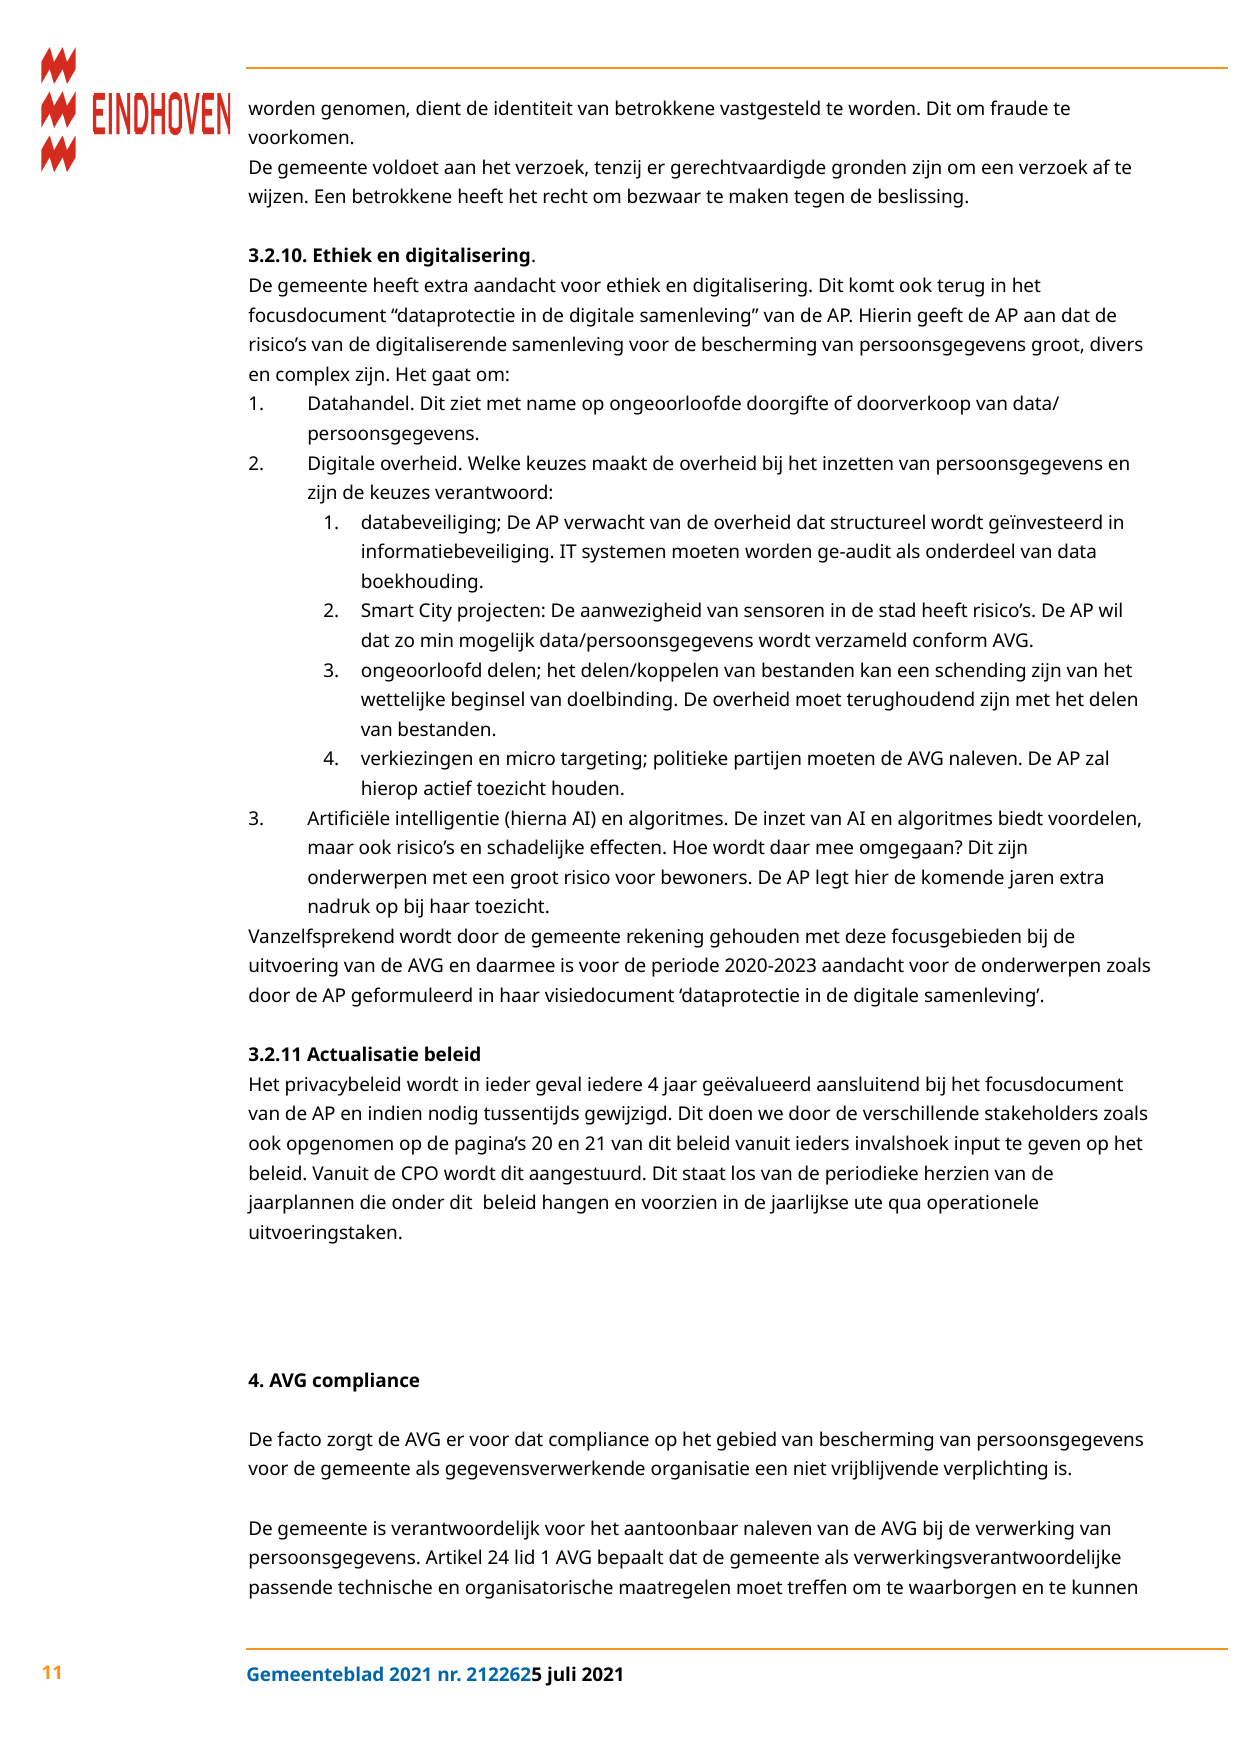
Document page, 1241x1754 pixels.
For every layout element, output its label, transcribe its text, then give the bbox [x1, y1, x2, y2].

list verkiezingen en micro targeting; politieke partijen moeten de AVG naleven. De AP zal hierop actief toezicht houden. [323, 746, 1152, 801]
text De gemeente is verantwoordelijk voor het aantoonbaar naleven van de AVG bij de verwerking van persoonsgegevens. Artikel 24 lid 1 AVG bepaalt dat de gemeente als verwerkingsverantwoordelijke passende technische en organisatorische maatregelen moet treffen om te waarborgen en te kunnen [248, 1515, 1152, 1600]
text De facto zorgt de AVG er voor dat compliance op het gebied van bescherming van persoonsgegevens voor de gemeente als gegevensverwerkende organisatie een niet vrijblijvende verplichting is. [248, 1426, 1152, 1481]
text Het privacybeleid wordt in ieder geval iedere 4 jaar geëvalueerd aansluitend bij het focusdocument van de AP en indien nodig tussentijds gewijzigd. Dit doen we door de verschillende stakeholders zoals ook opgenomen op de pagina’s 20 en 21 van dit beleid vanuit ieders invalshoek input te geven op het beleid. Vanuit de CPO wordt dit aangestuurd. Dit staat los van de periodieke herzien van de jaarplannen die onder dit beleid hangen en voorzien in de jaarlijkse ute qua operationele uitvoeringstaken. [248, 1071, 1152, 1245]
text 4. AVG compliance [248, 1367, 1152, 1393]
text De gemeente voldoet aan het verzoek, tenzij er gerechtvaardigde gronden zijn om een verzoek af te wijzen. Een betrokkene heeft het recht om bezwaar te maken tegen de beslissing. [248, 154, 1152, 209]
list Artificiële intelligentie (hierna AI) en algoritmes. De inzet van AI en algoritmes biedt voordelen, maar ook risico’s en schadelijke effecten. Hoe wordt daar mee omgegaan? Dit zijn onderwerpen met een groot risico voor bewoners. De AP legt hier de komende jaren extra nadruk op bij haar toezicht. [248, 805, 1152, 919]
list databeveiliging; De AP verwacht van de overheid dat structureel wordt geïnvesteerd in informatiebeveiliging. IT systemen moeten worden ge-audit als onderdeel van data boekhouding. [323, 509, 1152, 594]
text Vanzelfsprekend wordt door de gemeente rekening gehouden met deze focusgebieden bij de uitvoering van de AVG en daarmee is voor de periode 2020-2023 aandacht voor de onderwerpen zoals door de AP geformuleerd in haar visiedocument ‘dataprotectie in de digitale samenleving’. [248, 923, 1152, 1008]
text De gemeente heeft extra aandacht voor ethiek en digitalisering. Dit komt ook terug in het focusdocument “dataprotectie in de digitale samenleving” van de AP. Hierin geeft de AP aan dat de risico’s van de digitaliserende samenleving voor de bescherming van persoonsgegevens groot, divers en complex zijn. Het gaat om: [248, 272, 1152, 387]
list Smart City projecten: De aanwezigheid van sensoren in de stad heeft risico’s. De AP wil dat zo min mogelijk data/persoonsgegevens wordt verzameld conform AVG. [323, 598, 1152, 653]
picture [41, 47, 231, 172]
list ongeoorloofd delen; het delen/koppelen van bestanden kan een schending zijn van het wettelijke beginsel van doelbinding. De overheid moet terughoudend zijn met het delen van bestanden. [323, 657, 1152, 742]
text worden genomen, dient de identiteit van betrokkene vastgesteld te worden. Dit om fraude te voorkomen. [248, 95, 1152, 150]
text 3.2.11 Actualisatie beleid [248, 1041, 1152, 1067]
text 3.2.10. Ethiek en digitalisering. [248, 243, 1152, 268]
list Digitale overheid. Welke keuzes maakt de overheid bij het inzetten van persoonsgegevens en zijn de keuzes verantwoord: [248, 450, 1152, 505]
list Datahandel. Dit ziet met name op ongeoorloofde doorgifte of doorverkoop van data/ persoonsgegevens. [248, 391, 1152, 446]
